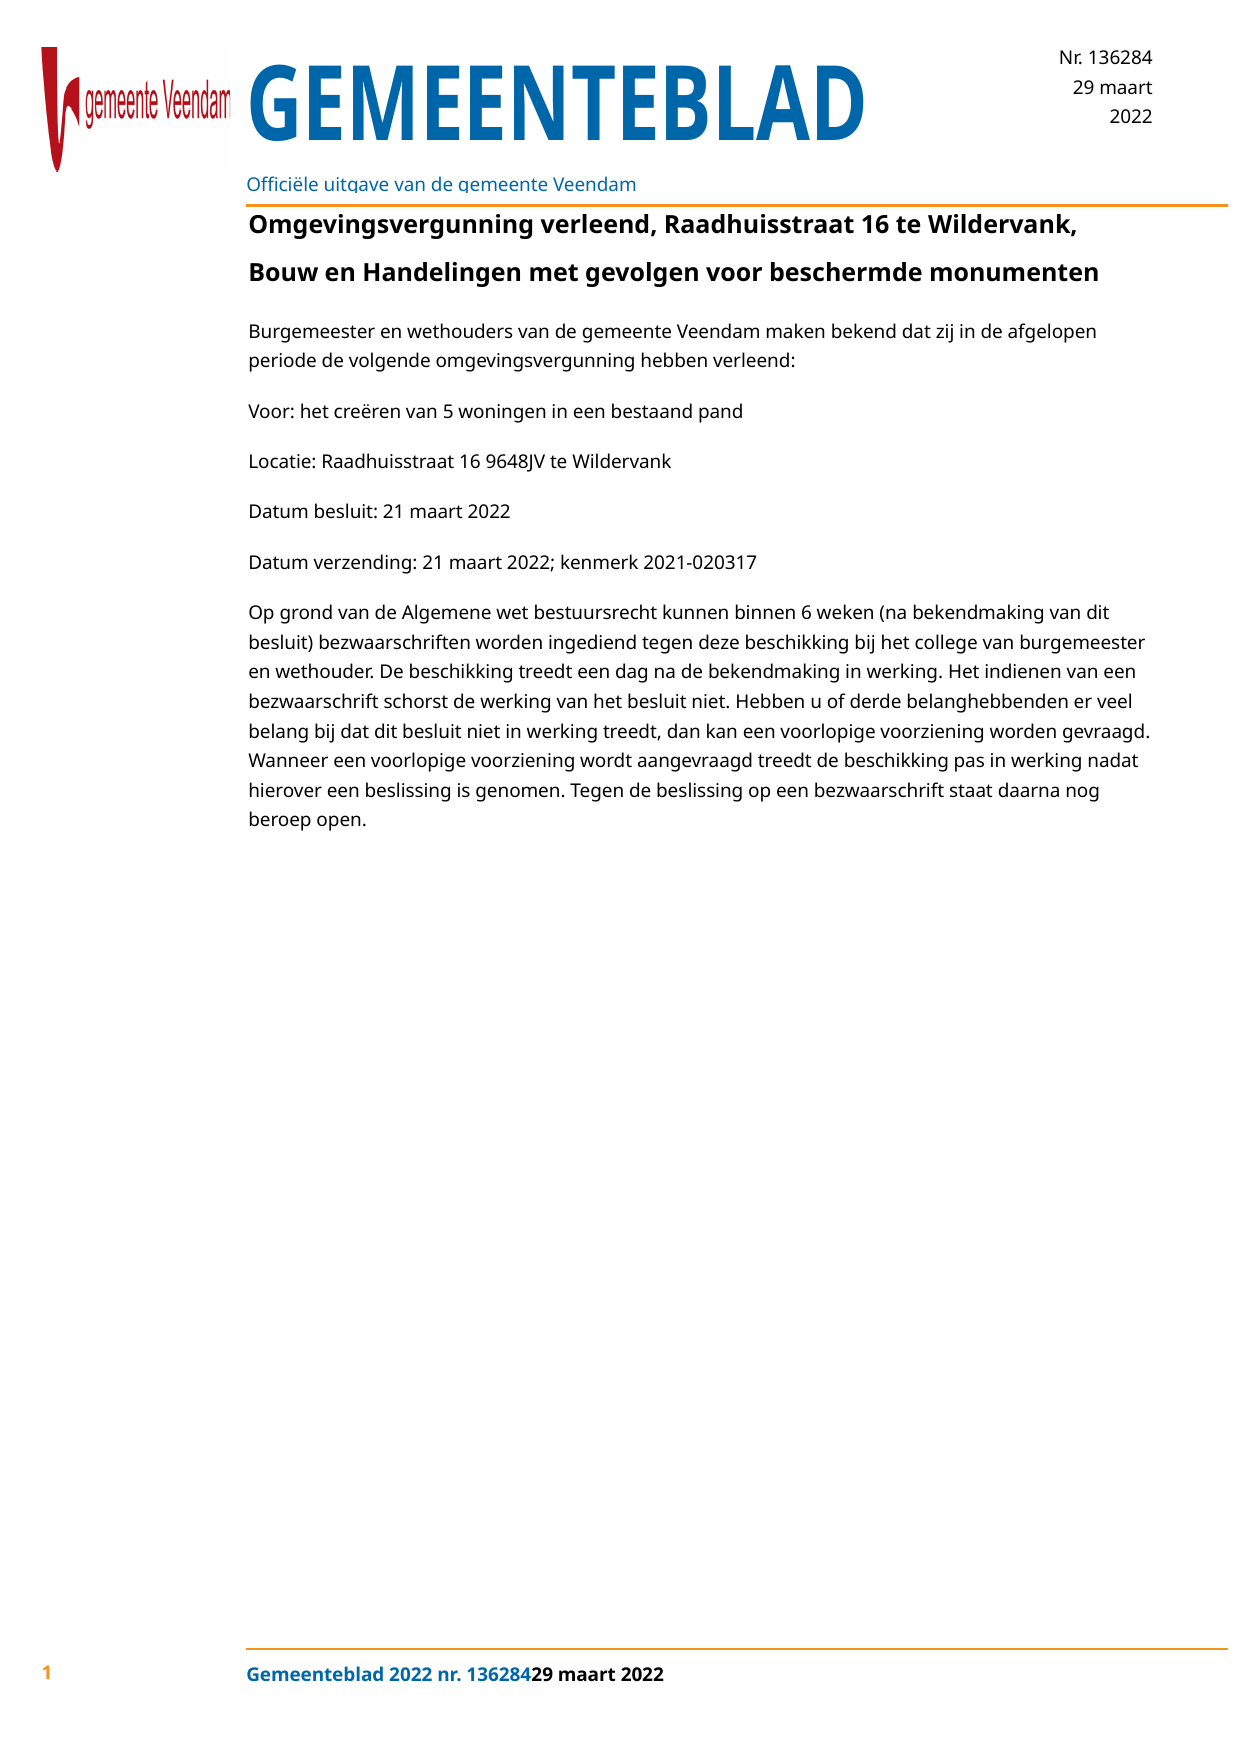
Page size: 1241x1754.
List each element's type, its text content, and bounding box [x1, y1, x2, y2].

text Op grond van de Algemene wet bestuursrecht kunnen binnen 6 weken (na bekendmaking van dit besluit) bezwaarschriften worden ingediend tegen deze beschikking bij het college van burgemeester en wethouder. De beschikking treedt een dag na de bekendmaking in werking. Het indienen van een bezwaarschrift schorst de werking van het besluit niet. Hebben u of derde belanghebbenden er veel belang bij dat dit besluit niet in werking treedt, dan kan een voorlopige voorziening worden gevraagd. Wanneer een voorlopige voorziening wordt aangevraagd treedt de beschikking pas in werking nadat hierover een beslissing is genomen. Tegen de beslissing op een bezwaarschrift staat daarna nog beroep open. [248, 599, 1152, 832]
text Omgevingsvergunning verleend, Raadhuisstraat 16 te Wildervank, Bouw en Handelingen met gevolgen voor beschermde monumenten [248, 207, 1152, 288]
text Voor: het creëren van 5 woningen in een bestaand pand [248, 398, 1152, 424]
text Datum besluit: 21 maart 2022 [248, 499, 1152, 524]
text Datum verzending: 21 maart 2022; kenmerk 2021-020317 [248, 549, 1152, 575]
picture [41, 47, 231, 172]
text Burgemeester en wethouders van de gemeente Veendam maken bekend dat zij in de afgelopen periode de volgende omgevingsvergunning hebben verleend: [248, 318, 1152, 373]
text Locatie: Raadhuisstraat 16 9648JV te Wildervank [248, 448, 1152, 474]
